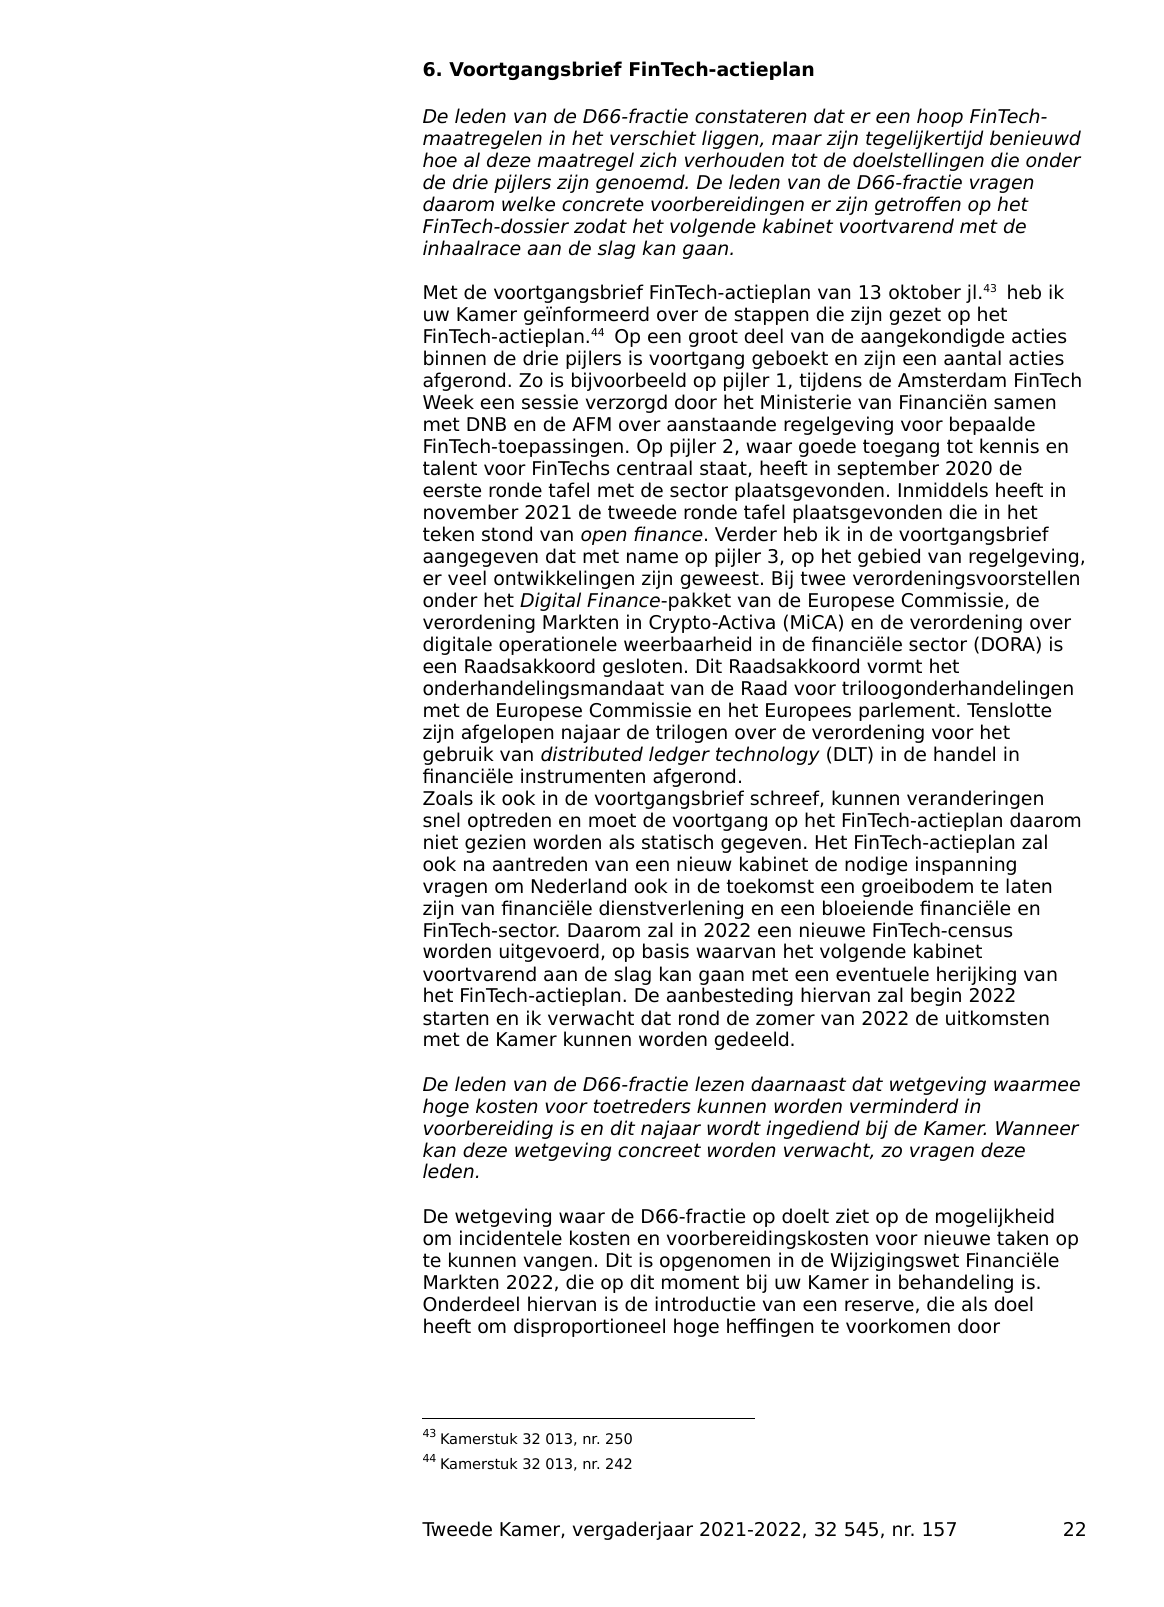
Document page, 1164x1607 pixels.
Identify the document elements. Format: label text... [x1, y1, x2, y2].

text De wetgeving waar de D66-fractie op doelt ziet op de mogelijkheid om incidentele kosten en voorbereidingskosten voor nieuwe taken op te kunnen vangen. Dit is opgenomen in de Wijzigingswet Financiële Markten 2022, die op dit moment bij uw Kamer in behandeling is. Onderdeel hiervan is de introductie van een reserve, die als doel heeft om disproportioneel hoge heffingen te voorkomen door [422, 1206, 1087, 1337]
text Kamerstuk 32 013, nr. 250 [422, 1427, 1087, 1449]
text Met de voortgangsbrief FinTech-actieplan van 13 oktober jl. heb ik uw Kamer geïnformeerd over de stappen die zijn gezet op het FinTech-actieplan. Op een groot deel van de aangekondigde acties binnen de drie pijlers is voortgang geboekt en zijn een aantal acties afgerond. Zo is bijvoorbeeld op pijler 1, tijdens de Amsterdam FinTech Week een sessie verzorgd door het Ministerie van Financiën samen met DNB en de AFM over aanstaande regelgeving voor bepaalde FinTech-toepassingen. Op pijler 2, waar goede toegang tot kennis en talent voor FinTechs centraal staat, heeft in september 2020 de eerste ronde tafel met de sector plaatsgevonden. Inmiddels heeft in november 2021 de tweede ronde tafel plaatsgevonden die in het teken stond van open finance. Verder heb ik in de voortgangsbrief aangegeven dat met name op pijler 3, op het gebied van regelgeving, er veel ontwikkelingen zijn geweest. Bij twee verordeningsvoorstellen onder het Digital Finance-pakket van de Europese Commissie, de verordening Markten in Crypto-Activa (MiCA) en de verordening over digitale operationele weerbaarheid in de financiële sector (DORA) is een Raadsakkoord gesloten. Dit Raadsakkoord vormt het onderhandelingsmandaat van de Raad voor triloog­onderhandelingen met de Europese Commissie en het Europees parlement. Tenslotte zijn afgelopen najaar de trilogen over de verordening voor het gebruik van distributed ledger technology (DLT) in de handel in financiële instrumenten afgerond. [422, 282, 1087, 788]
text Zoals ik ook in de voortgangsbrief schreef, kunnen veranderingen snel optreden en moet de voortgang op het FinTech-actieplan daarom niet gezien worden als statisch gegeven. Het FinTech-actieplan zal ook na aantreden van een nieuw kabinet de nodige inspanning vragen om Nederland ook in de toekomst een groeibodem te laten zijn van financiële dienstverlening en een bloeiende financiële en FinTech-sector. Daarom zal in 2022 een nieuwe FinTech-census worden uitgevoerd, op basis waarvan het volgende kabinet voortvarend aan de slag kan gaan met een eventuele herijking van het FinTech-actieplan. De aanbesteding hiervan zal begin 2022 starten en ik verwacht dat rond de zomer van 2022 de uitkomsten met de Kamer kunnen worden gedeeld. [422, 788, 1087, 1051]
subtitle 6. Voortgangsbrief FinTech-actieplan [422, 59, 1087, 81]
text De leden van de D66-fractie lezen daarnaast dat wetgeving waarmee hoge kosten voor toetreders kunnen worden verminderd in voorbereiding is en dit najaar wordt ingediend bij de Kamer. Wanneer kan deze wetgeving concreet worden verwacht, zo vragen deze leden. [422, 1073, 1087, 1183]
text Kamerstuk 32 013, nr. 242 [422, 1452, 1087, 1474]
text De leden van de D66-fractie constateren dat er een hoop FinTech-maatregelen in het verschiet liggen, maar zijn tegelijkertijd benieuwd hoe al deze maatregel zich verhouden tot de doelstellingen die onder de drie pijlers zijn genoemd. De leden van de D66-fractie vragen daarom welke concrete voorbereidingen er zijn getroffen op het FinTech-dossier zodat het volgende kabinet voortvarend met de inhaalrace aan de slag kan gaan. [422, 106, 1087, 260]
